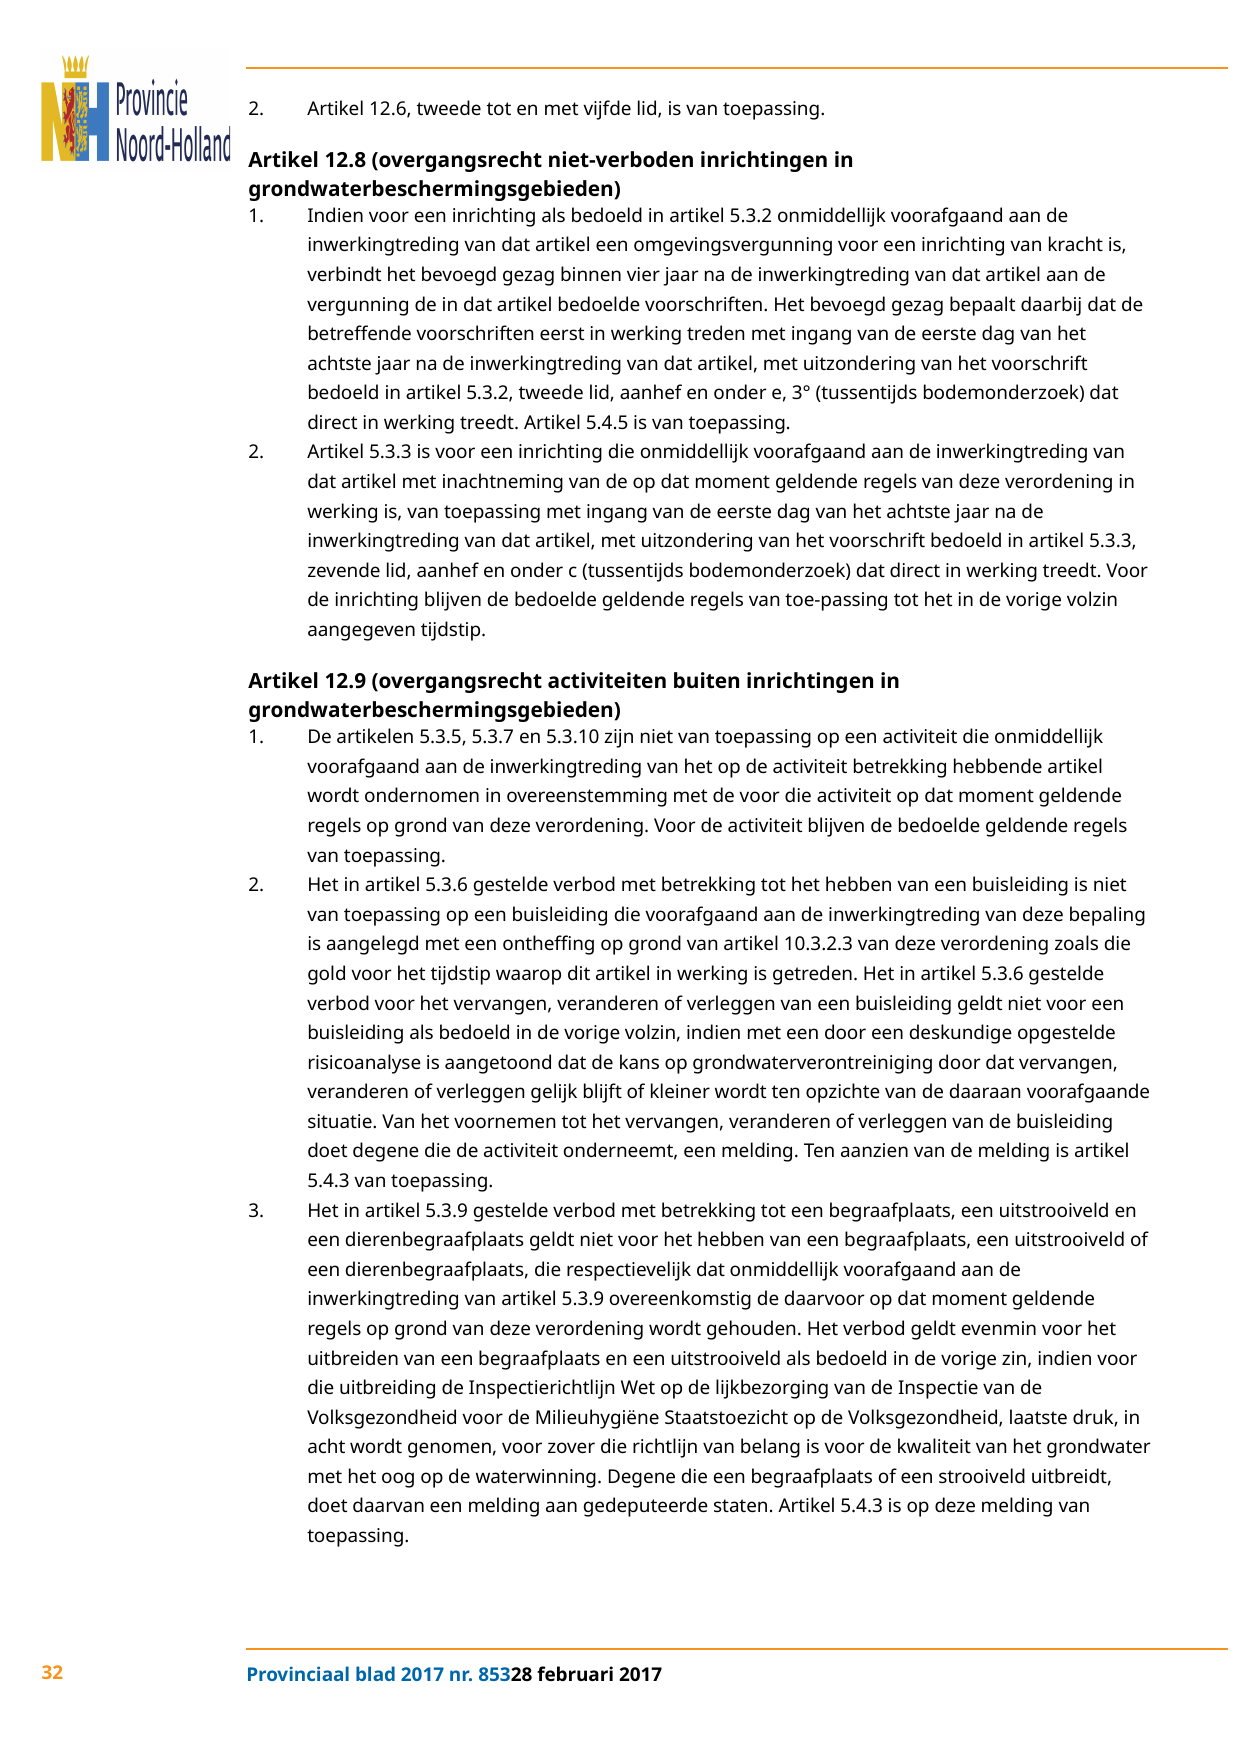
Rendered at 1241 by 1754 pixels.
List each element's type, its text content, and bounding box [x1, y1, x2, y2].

list Het in artikel 5.3.9 gestelde verbod met betrekking tot een begraafplaats, een uitstrooiveld en een dierenbegraafplaats geldt niet voor het hebben van een begraafplaats, een uitstrooiveld of een dierenbegraafplaats, die respectievelijk dat onmiddellijk voorafgaand aan de inwerkingtreding van artikel 5.3.9 overeenkomstig de daarvoor op dat moment geldende regels op grond van deze verordening wordt gehouden. Het verbod geldt evenmin voor het uitbreiden van een begraafplaats en een uitstrooiveld als bedoeld in de vorige zin, indien voor die uitbreiding de Inspectierichtlijn Wet op de lijkbezorging van de Inspectie van de Volksgezondheid voor de Milieuhygiëne Staatstoezicht op de Volksgezondheid, laatste druk, in acht wordt genomen, voor zover die richtlijn van belang is voor de kwaliteit van het grondwater met het oog op de waterwinning. Degene die een begraafplaats of een strooiveld uitbreidt, doet daarvan een melding aan gedeputeerde staten. Artikel 5.4.3 is op deze melding van toepassing. [248, 1197, 1152, 1548]
list Het in artikel 5.3.6 gestelde verbod met betrekking tot het hebben van een buisleiding is niet van toepassing op een buisleiding die voorafgaand aan de inwerkingtreding van deze bepaling is aangelegd met een ontheffing op grond van artikel 10.3.2.3 van deze verordening zoals die gold voor het tijdstip waarop dit artikel in werking is getreden. Het in artikel 5.3.6 gestelde verbod voor het vervangen, veranderen of verleggen van een buisleiding geldt niet voor een buisleiding als bedoeld in de vorige volzin, indien met een door een deskundige opgestelde risicoanalyse is aangetoond dat de kans op grondwaterverontreiniging door dat vervangen, veranderen of verleggen gelijk blijft of kleiner wordt ten opzichte van de daaraan voorafgaande situatie. Van het voornemen tot het vervangen, veranderen of verleggen van de buisleiding doet degene die de activiteit onderneemt, een melding. Ten aanzien van de melding is artikel 5.4.3 van toepassing. [248, 871, 1152, 1193]
list Artikel 12.6, tweede tot en met vijfde lid, is van toepassing. [248, 95, 1152, 121]
list Artikel 5.3.3 is voor een inrichting die onmiddellijk voorafgaand aan de inwerkingtreding van dat artikel met inachtneming van de op dat moment geldende regels van deze verordening in werking is, van toepassing met ingang van de eerste dag van het achtste jaar na de inwerkingtreding van dat artikel, met uitzondering van het voorschrift bedoeld in artikel 5.3.3, zevende lid, aanhef en onder c (tussentijds bodemonderzoek) dat direct in werking treedt. Voor de inrichting blijven de bedoelde geldende regels van toe-passing tot het in de vorige volzin aangegeven tijdstip. [248, 439, 1152, 642]
text Artikel 12.9 (overgangsrecht activiteiten buiten inrichtingen in grondwaterbeschermingsgebieden) [248, 667, 1152, 723]
list De artikelen 5.3.5, 5.3.7 en 5.3.10 zijn niet van toepassing op een activiteit die onmiddellijk voorafgaand aan de inwerkingtreding van het op de activiteit betrekking hebbende artikel wordt ondernomen in overeenstemming met de voor die activiteit op dat moment geldende regels op grond van deze verordening. Voor de activiteit blijven de bedoelde geldende regels van toepassing. [248, 723, 1152, 868]
text Artikel 12.8 (overgangsrecht niet-verboden inrichtingen in grondwaterbeschermingsgebieden) [248, 145, 1152, 202]
list Indien voor een inrichting als bedoeld in artikel 5.3.2 onmiddellijk voorafgaand aan de inwerkingtreding van dat artikel een omgevingsvergunning voor een inrichting van kracht is, verbindt het bevoegd gezag binnen vier jaar na de inwerkingtreding van dat artikel aan de vergunning de in dat artikel bedoelde voorschriften. Het bevoegd gezag bepaalt daarbij dat de betreffende voorschriften eerst in werking treden met ingang van de eerste dag van het achtste jaar na de inwerkingtreding van dat artikel, met uitzondering van het voorschrift bedoeld in artikel 5.3.2, tweede lid, aanhef en onder e, 3° (tussentijds bodemonderzoek) dat direct in werking treedt. Artikel 5.4.5 is van toepassing. [248, 202, 1152, 435]
picture [41, 47, 231, 172]
